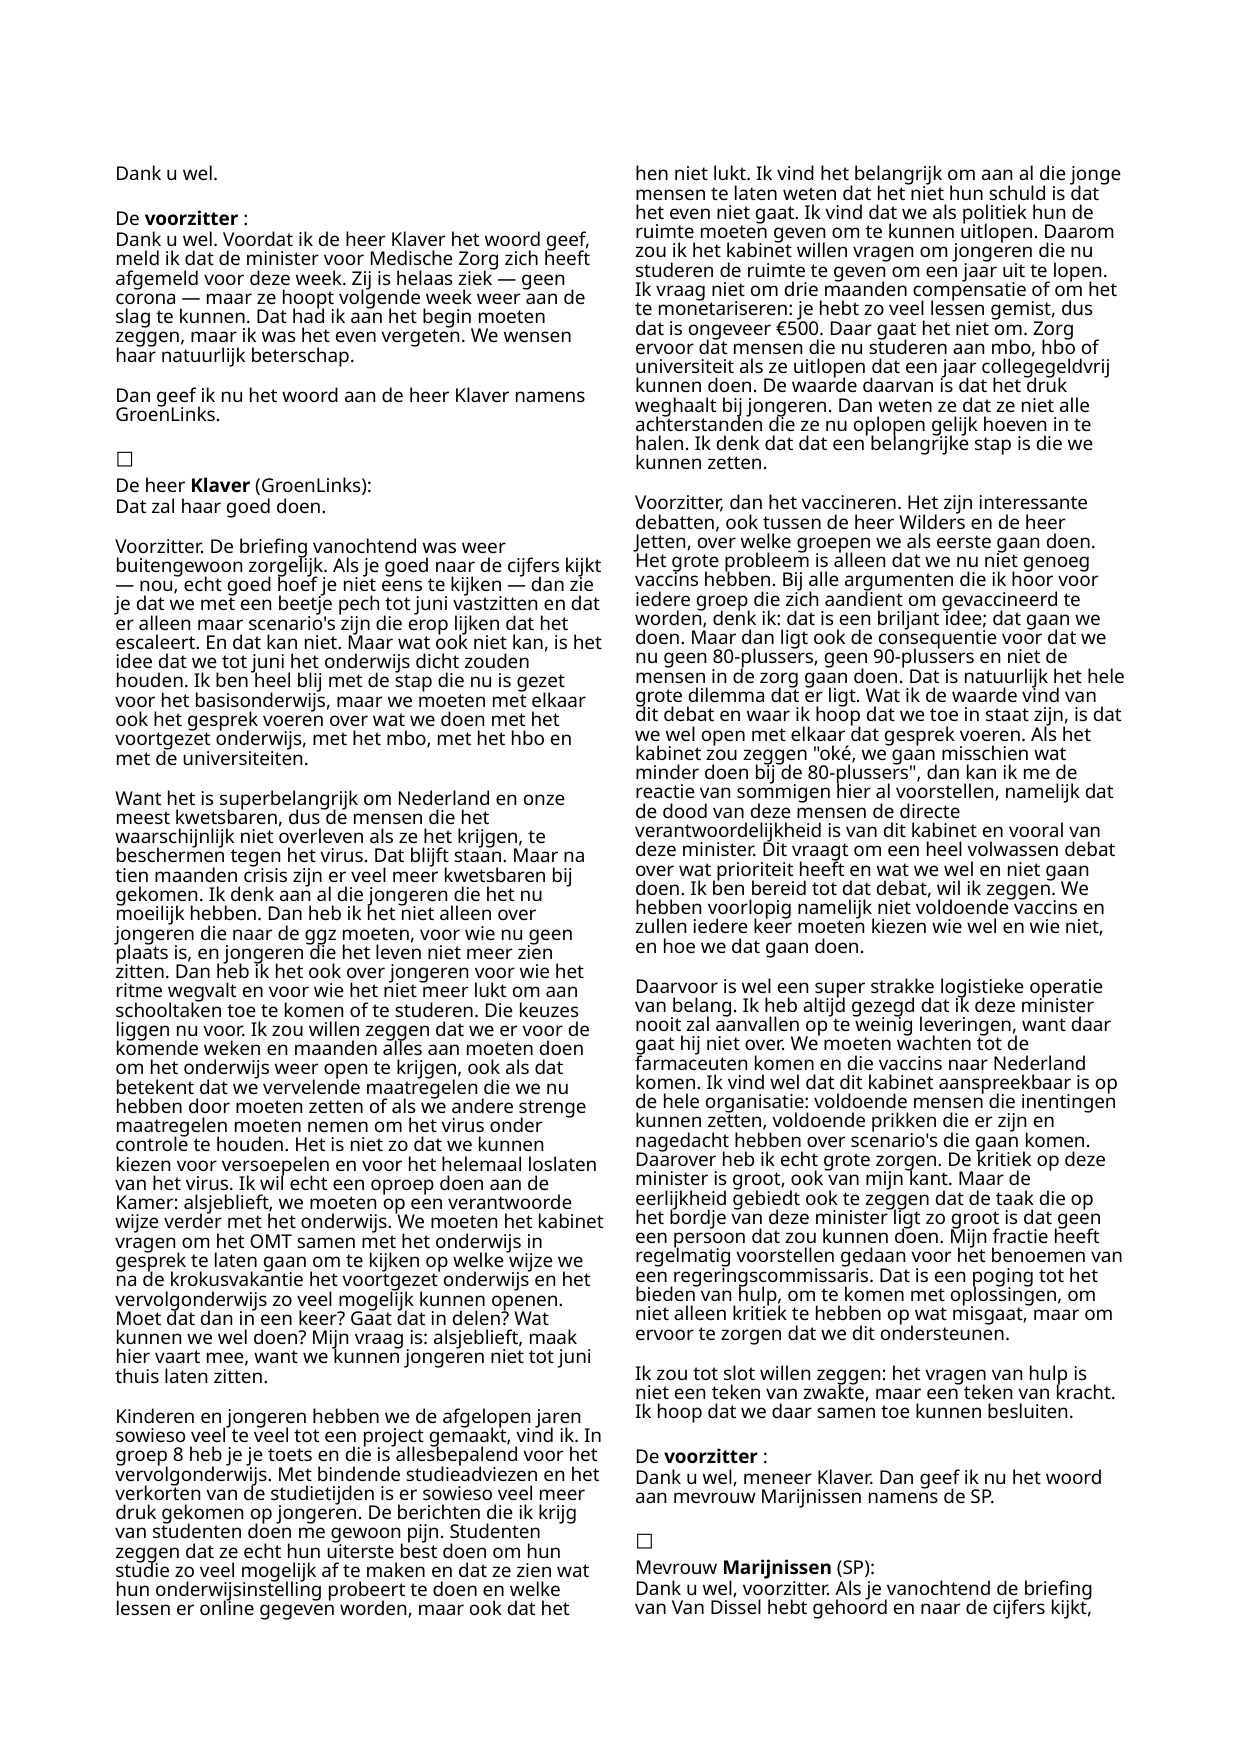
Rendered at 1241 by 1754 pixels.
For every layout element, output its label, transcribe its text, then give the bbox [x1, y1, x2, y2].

text Dank u wel. Voordat ik de heer Klaver het woord geef, meld ik dat de minister voor Medische Zorg zich heeft afgemeld voor deze week. Zij is helaas ziek — geen corona — maar ze hoopt volgende week weer aan de slag te kunnen. Dat had ik aan het begin moeten zeggen, maar ik was het even vergeten. We wensen haar natuurlijk beterschap. [115, 231, 605, 366]
text Want het is superbelangrijk om Nederland en onze meest kwetsbaren, dus de mensen die het waarschijnlijk niet overleven als ze het krijgen, te beschermen tegen het virus. Dat blijft staan. Maar na tien maanden crisis zijn er veel meer kwetsbaren bij gekomen. Ik denk aan al die jongeren die het nu moeilijk hebben. Dan heb ik het niet alleen over jongeren die naar de ggz moeten, voor wie nu geen plaats is, en jongeren die het leven niet meer zien zitten. Dan heb ik het ook over jongeren voor wie het ritme wegvalt en voor wie het niet meer lukt om aan schooltaken toe te komen of te studeren. Die keuzes liggen nu voor. Ik zou willen zeggen dat we er voor de komende weken en maanden alles aan moeten doen om het onderwijs weer open te krijgen, ook als dat betekent dat we vervelende maatregelen die we nu hebben door moeten zetten of als we andere strenge maatregelen moeten nemen om het virus onder controle te houden. Het is niet zo dat we kunnen kiezen voor versoepelen en voor het helemaal loslaten van het virus. Ik wil echt een oproep doen aan de Kamer: alsjeblieft, we moeten op een verantwoorde wijze verder met het onderwijs. We moeten het kabinet vragen om het OMT samen met het onderwijs in gesprek te laten gaan om te kijken op welke wijze we na de krokusvakantie het voortgezet onderwijs en het vervolgonderwijs zo veel mogelijk kunnen openen. Moet dat dan in een keer? Gaat dat in delen? Wat kunnen we wel doen? Mijn vraag is: alsjeblieft, maak hier vaart mee, want we kunnen jongeren niet tot juni thuis laten zitten. [115, 789, 605, 1387]
text Mevrouw Marijnissen (SP): [635, 1554, 1125, 1580]
text Dank u wel, voorzitter. Als je vanochtend de briefing van Van Dissel hebt gehoord en naar de cijfers kijkt, [635, 1580, 1125, 1618]
text ⬜ [635, 1528, 1125, 1554]
text De heer Klaver (GroenLinks): [115, 472, 605, 498]
text ⬜ [115, 446, 605, 472]
text Voorzitter. De briefing vanochtend was weer buitengewoon zorgelijk. Als je goed naar de cijfers kijkt — nou, echt goed hoef je niet eens te kijken — dan zie je dat we met een beetje pech tot juni vastzitten en dat er alleen maar scenario's zijn die erop lijken dat het escaleert. En dat kan niet. Maar wat ook niet kan, is het idee dat we tot juni het onderwijs dicht zouden houden. Ik ben heel blij met de stap die nu is gezet voor het basisonderwijs, maar we moeten met elkaar ook het gesprek voeren over wat we doen met het voortgezet onderwijs, met het mbo, met het hbo en met de universiteiten. [115, 538, 605, 769]
text De voorzitter : [635, 1443, 1125, 1469]
text Voorzitter, dan het vaccineren. Het zijn interessante debatten, ook tussen de heer Wilders en de heer Jetten, over welke groepen we als eerste gaan doen. Het grote probleem is alleen dat we nu niet genoeg vaccins hebben. Bij alle argumenten die ik hoor voor iedere groep die zich aandient om gevaccineerd te worden, denk ik: dat is een briljant idee; dat gaan we doen. Maar dan ligt ook de consequentie voor dat we nu geen 80-plussers, geen 90-plussers en niet de mensen in de zorg gaan doen. Dat is natuurlijk het hele grote dilemma dat er ligt. Wat ik de waarde vind van dit debat en waar ik hoop dat we toe in staat zijn, is dat we wel open met elkaar dat gesprek voeren. Als het kabinet zou zeggen "oké, we gaan misschien wat minder doen bij de 80-plussers", dan kan ik me de reactie van sommigen hier al voorstellen, namelijk dat de dood van deze mensen de directe verantwoordelijkheid is van dit kabinet en vooral van deze minister. Dit vraagt om een heel volwassen debat over wat prioriteit heeft en wat we wel en niet gaan doen. Ik ben bereid tot dat debat, wil ik zeggen. We hebben voorlopig namelijk niet voldoende vaccins en zullen iedere keer moeten kiezen wie wel en wie niet, en hoe we dat gaan doen. [635, 494, 1125, 957]
text De voorzitter : [115, 205, 605, 231]
text Dat zal haar goed doen. [115, 498, 605, 517]
text Dank u wel, meneer Klaver. Dan geef ik nu het woord aan mevrouw Marijnissen namens de SP. [635, 1469, 1125, 1507]
text Kinderen en jongeren hebben we de afgelopen jaren sowieso veel te veel tot een project gemaakt, vind ik. In groep 8 heb je je toets en die is allesbepalend voor het vervolgonderwijs. Met bindende studieadviezen en het verkorten van de studietijden is er sowieso veel meer druk gekomen op jongeren. De berichten die ik krijg van studenten doen me gewoon pijn. Studenten zeggen dat ze echt hun uiterste best doen om hun studie zo veel mogelijk af te maken en dat ze zien wat hun onderwijsinstelling probeert te doen en welke lessen er online gegeven worden, maar ook dat het [115, 1408, 605, 1620]
text Daarvoor is wel een super strakke logistieke operatie van belang. Ik heb altijd gezegd dat ik deze minister nooit zal aanvallen op te weinig leveringen, want daar gaat hij niet over. We moeten wachten tot de farmaceuten komen en die vaccins naar Nederland komen. Ik vind wel dat dit kabinet aanspreekbaar is op de hele organisatie: voldoende mensen die inentingen kunnen zetten, voldoende prikken die er zijn en nagedacht hebben over scenario's die gaan komen. Daarover heb ik echt grote zorgen. De kritiek op deze minister is groot, ook van mijn kant. Maar de eerlijkheid gebiedt ook te zeggen dat de taak die op het bordje van deze minister ligt zo groot is dat geen een persoon dat zou kunnen doen. Mijn fractie heeft regelmatig voorstellen gedaan voor het benoemen van een regeringscommissaris. Dat is een poging tot het bieden van hulp, om te komen met oplossingen, om niet alleen kritiek te hebben op wat misgaat, maar om ervoor te zorgen dat we dit ondersteunen. [635, 978, 1125, 1344]
text Dank u wel. [115, 165, 605, 184]
text Ik zou tot slot willen zeggen: het vragen van hulp is niet een teken van zwakte, maar een teken van kracht. Ik hoop dat we daar samen toe kunnen besluiten. [635, 1364, 1125, 1422]
text hen niet lukt. Ik vind het belangrijk om aan al die jonge mensen te laten weten dat het niet hun schuld is dat het even niet gaat. Ik vind dat we als politiek hun de ruimte moeten geven om te kunnen uitlopen. Daarom zou ik het kabinet willen vragen om jongeren die nu studeren de ruimte te geven om een jaar uit te lopen. Ik vraag niet om drie maanden compensatie of om het te monetariseren: je hebt zo veel lessen gemist, dus dat is ongeveer €500. Daar gaat het niet om. Zorg ervoor dat mensen die nu studeren aan mbo, hbo of universiteit als ze uitlopen dat een jaar collegegeldvrij kunnen doen. De waarde daarvan is dat het druk weghaalt bij jongeren. Dan weten ze dat ze niet alle achterstanden die ze nu oplopen gelijk hoeven in te halen. Ik denk dat dat een belangrijke stap is die we kunnen zetten. [635, 165, 1125, 474]
text Dan geef ik nu het woord aan de heer Klaver namens GroenLinks. [115, 387, 605, 425]
